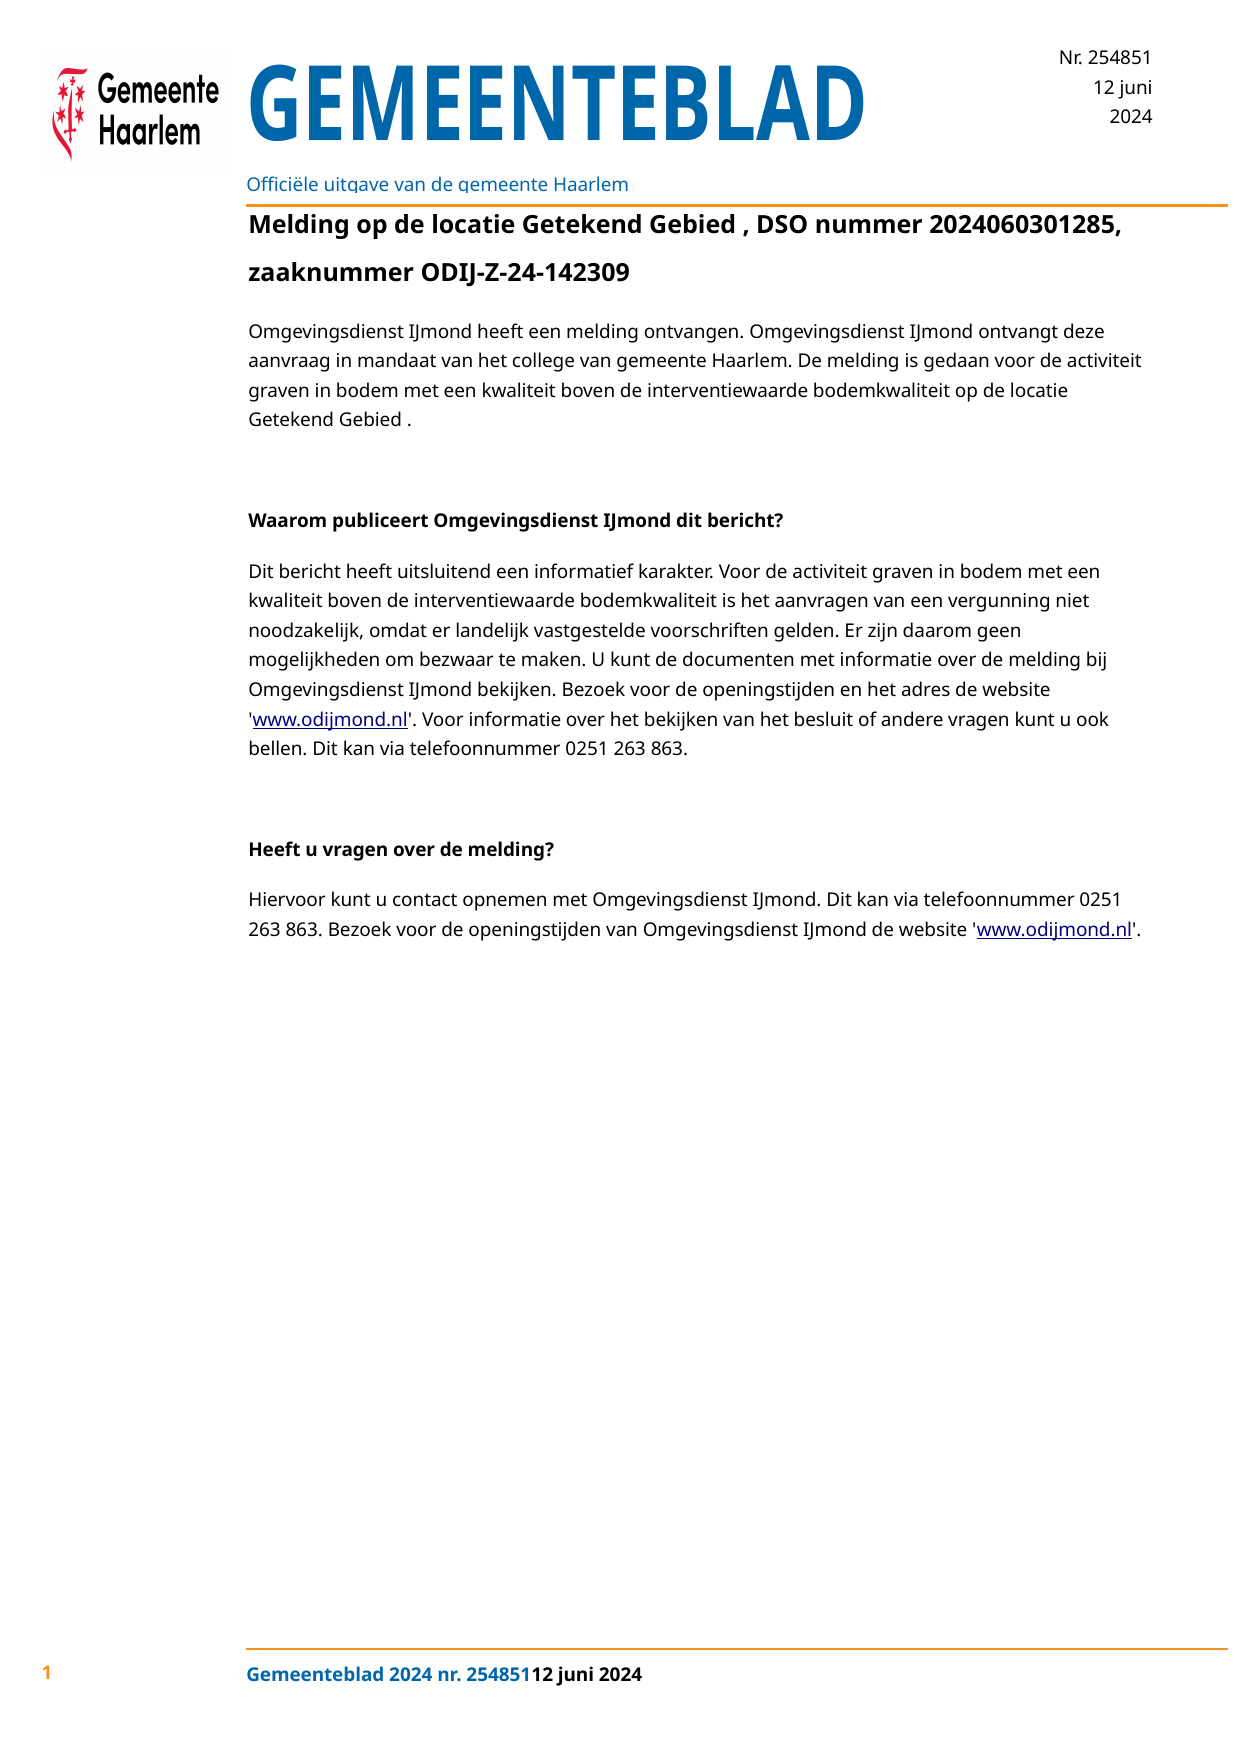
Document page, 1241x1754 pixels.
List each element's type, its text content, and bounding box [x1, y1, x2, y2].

text Heeft u vragen over de melding? [248, 836, 1152, 862]
text Melding op de locatie Getekend Gebied , DSO nummer 2024060301285, zaaknummer ODIJ-Z-24-142309 [248, 207, 1152, 288]
text Waarom publiceert Omgevingsdienst IJmond dit bericht? [248, 507, 1152, 533]
text Omgevingsdienst IJmond heeft een melding ontvangen. Omgevingsdienst IJmond ontvangt deze aanvraag in mandaat van het college van gemeente Haarlem. De melding is gedaan voor de activiteit graven in bodem met een kwaliteit boven de interventiewaarde bodemkwaliteit op de locatie Getekend Gebied . [248, 318, 1152, 432]
picture [41, 47, 231, 172]
text Dit bericht heeft uitsluitend een informatief karakter. Voor de activiteit graven in bodem met een kwaliteit boven de interventiewaarde bodemkwaliteit is het aanvragen van een vergunning niet noodzakelijk, omdat er landelijk vastgestelde voorschriften gelden. Er zijn daarom geen mogelijkheden om bezwaar te maken. U kunt de documenten met informatie over de melding bij Omgevingsdienst IJmond bekijken. Bezoek voor de openingstijden en het adres de website 'www.odijmond.nl'. Voor informatie over het bekijken van het besluit of andere vragen kunt u ook bellen. Dit kan via telefoonnummer 0251 263 863. [248, 558, 1152, 761]
text Hiervoor kunt u contact opnemen met Omgevingsdienst IJmond. Dit kan via telefoonnummer 0251 263 863. Bezoek voor de openingstijden van Omgevingsdienst IJmond de website 'www.odijmond.nl'. [248, 887, 1152, 942]
